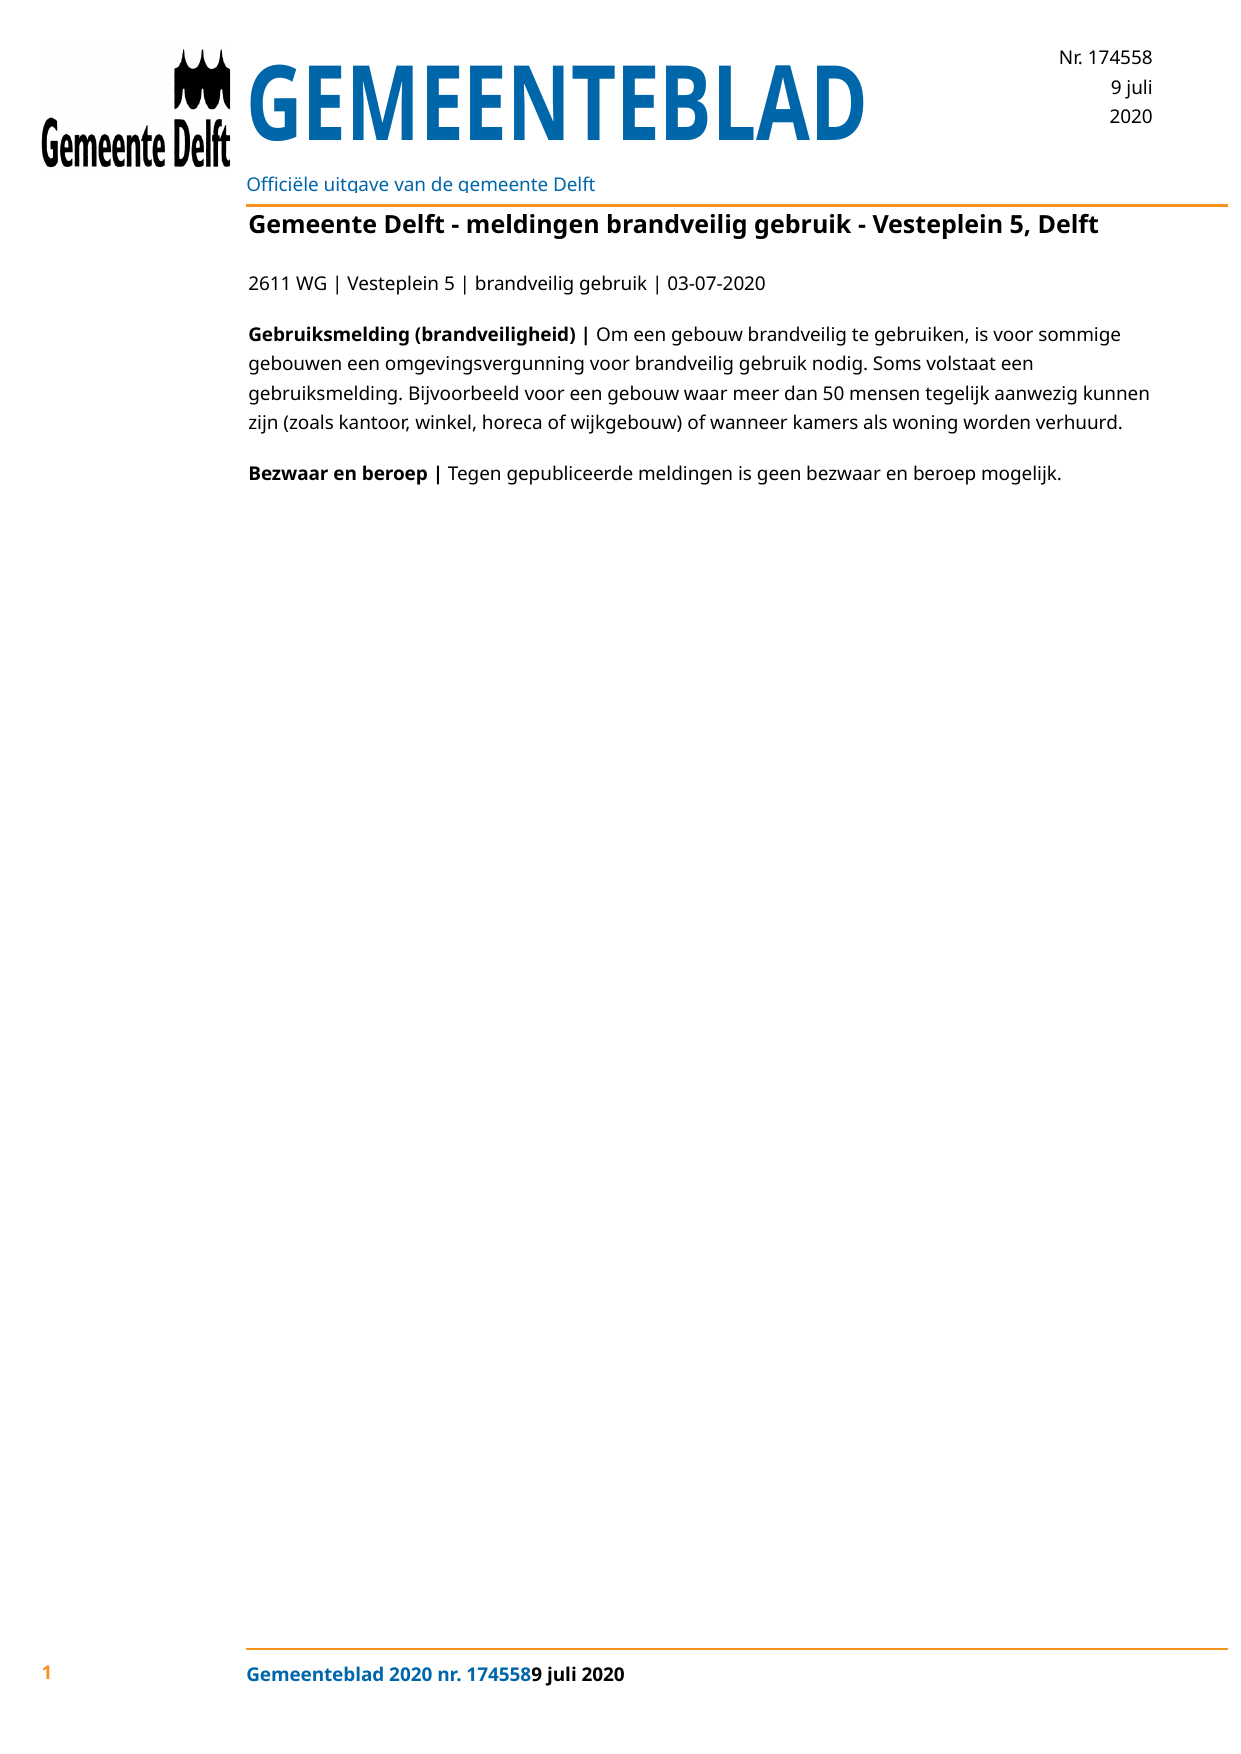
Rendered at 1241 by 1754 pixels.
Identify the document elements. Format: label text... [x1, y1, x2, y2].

picture [41, 47, 231, 172]
text Gebruiksmelding (brandveiligheid) | Om een gebouw brandveilig te gebruiken, is voor sommige gebouwen een omgevingsvergunning voor brandveilig gebruik nodig. Soms volstaat een gebruiksmelding. Bijvoorbeeld voor een gebouw waar meer dan 50 mensen tegelijk aanwezig kunnen zijn (zoals kantoor, winkel, horeca of wijkgebouw) of wanneer kamers als woning worden verhuurd. [248, 321, 1152, 435]
text Bezwaar en beroep | Tegen gepubliceerde meldingen is geen bezwaar en beroep mogelijk. [248, 460, 1152, 486]
text Gemeente Delft - meldingen brandveilig gebruik - Vesteplein 5, Delft [248, 207, 1152, 241]
text 2611 WG | Vesteplein 5 | brandveilig gebruik | 03-07-2020 [248, 270, 1152, 296]
